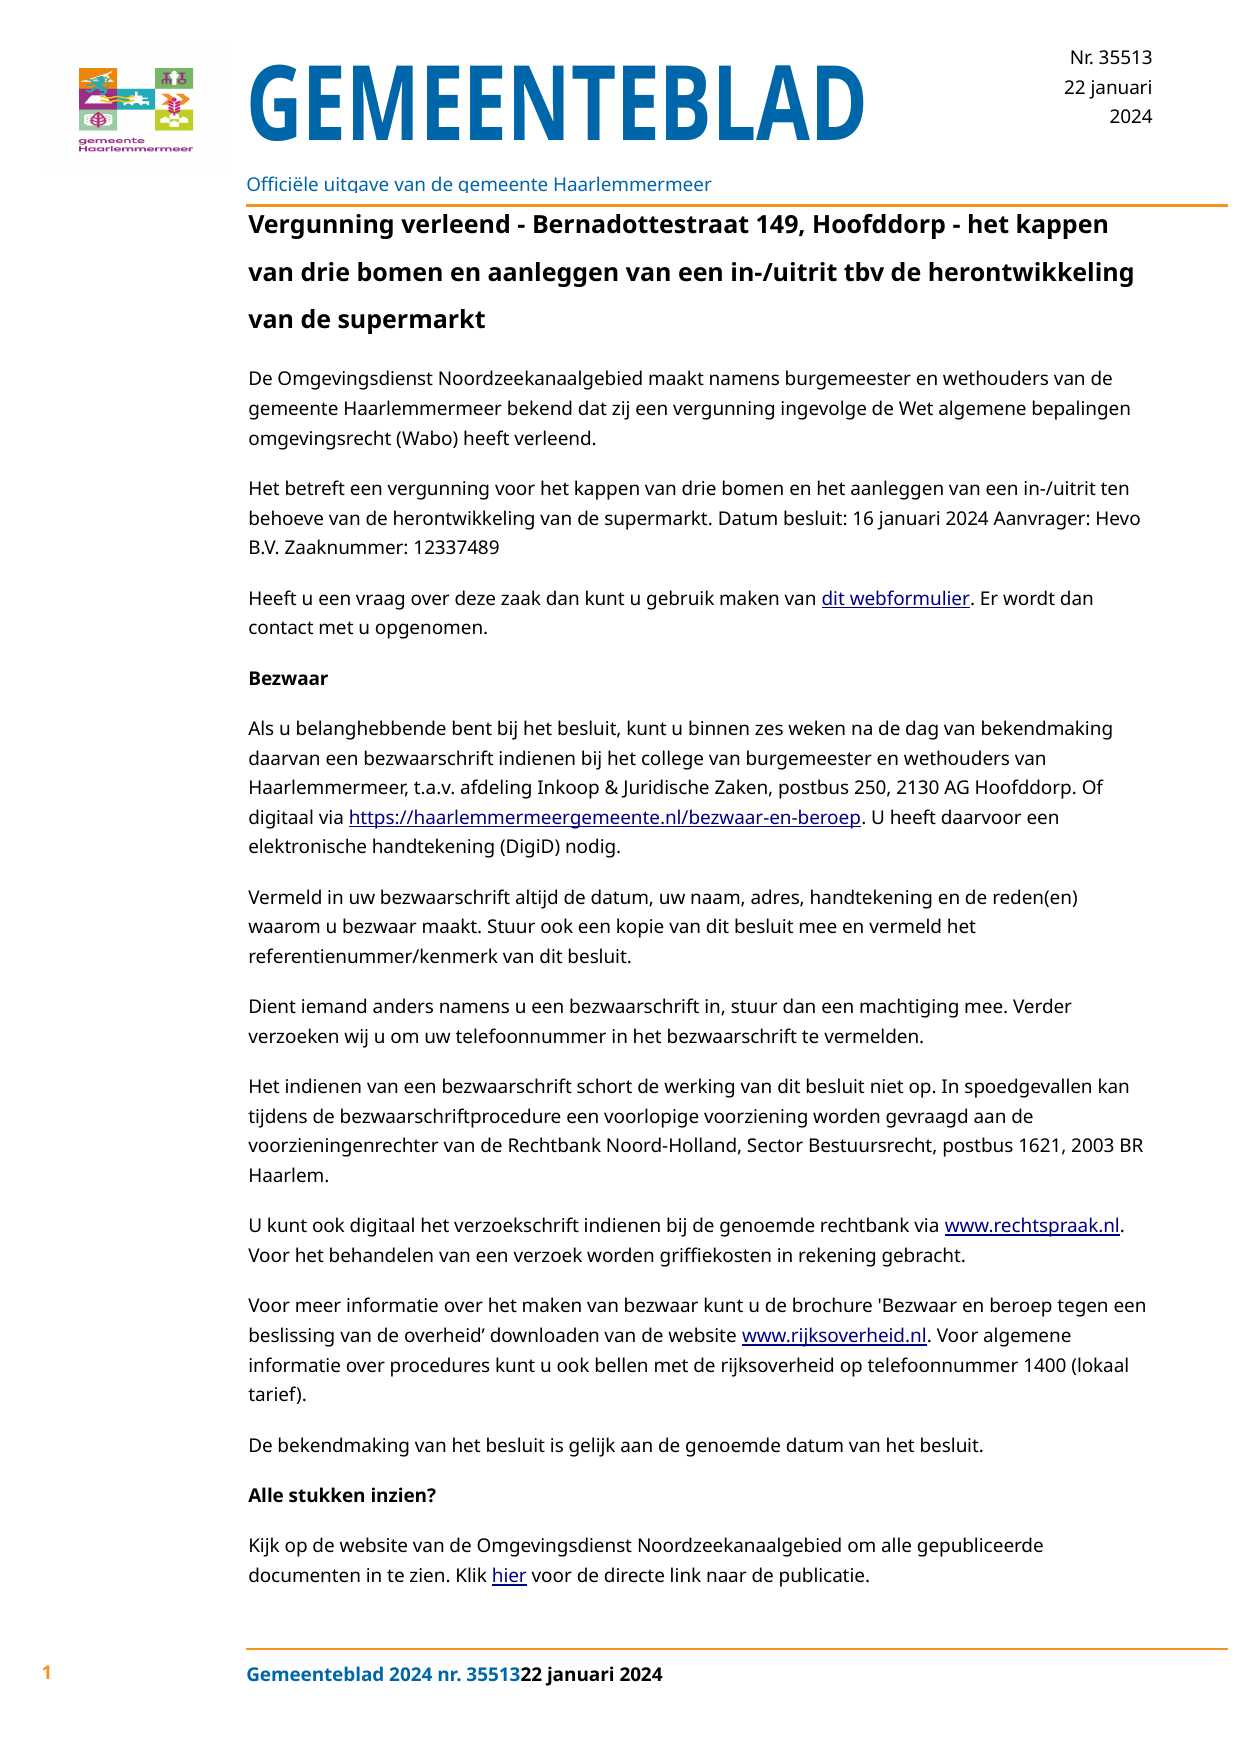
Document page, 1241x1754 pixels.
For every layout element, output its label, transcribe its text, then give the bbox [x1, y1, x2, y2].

picture [41, 47, 231, 172]
text Bezwaar [248, 665, 1152, 690]
text Het betreft een vergunning voor het kappen van drie bomen en het aanleggen van een in-/uitrit ten behoeve van de herontwikkeling van de supermarkt. Datum besluit: 16 januari 2024 Aanvrager: Hevo B.V. Zaaknummer: 12337489 [248, 475, 1152, 560]
text Alle stukken inzien? [248, 1482, 1152, 1508]
text Voor meer informatie over het maken van bezwaar kunt u de brochure 'Bezwaar en beroep tegen een beslissing van de overheid’ downloaden van de website www.rijksoverheid.nl. Voor algemene informatie over procedures kunt u ook bellen met de rijksoverheid op telefoonnummer 1400 (lokaal tarief). [248, 1293, 1152, 1407]
text Heeft u een vraag over deze zaak dan kunt u gebruik maken van dit webformulier. Er wordt dan contact met u opgenomen. [248, 585, 1152, 640]
text Vermeld in uw bezwaarschrift altijd de datum, uw naam, adres, handtekening en de reden(en) waarom u bezwaar maakt. Stuur ook een kopie van dit besluit mee en vermeld het referentienummer/kenmerk van dit besluit. [248, 884, 1152, 969]
text Als u belanghebbende bent bij het besluit, kunt u binnen zes weken na de dag van bekendmaking daarvan een bezwaarschrift indienen bij het college van burgemeester en wethouders van Haarlemmermeer, t.a.v. afdeling Inkoop & Juridische Zaken, postbus 250, 2130 AG Hoofddorp. Of digitaal via https://haarlemmermeergemeente.nl/bezwaar-en-beroep. U heeft daarvoor een elektronische handtekening (DigiD) nodig. [248, 715, 1152, 859]
text U kunt ook digitaal het verzoekschrift indienen bij de genoemde rechtbank via www.rechtspraak.nl. Voor het behandelen van een verzoek worden griffiekosten in rekening gebracht. [248, 1213, 1152, 1268]
text Dient iemand anders namens u een bezwaarschrift in, stuur dan een machtiging mee. Verder verzoeken wij u om uw telefoonnummer in het bezwaarschrift te vermelden. [248, 993, 1152, 1049]
text De bekendmaking van het besluit is gelijk aan de genoemde datum van het besluit. [248, 1432, 1152, 1457]
text Het indienen van een bezwaarschrift schort de werking van dit besluit niet op. In spoedgevallen kan tijdens de bezwaarschriftprocedure een voorlopige voorziening worden gevraagd aan de voorzieningenrechter van de Rechtbank Noord-Holland, Sector Bestuursrecht, postbus 1621, 2003 BR Haarlem. [248, 1073, 1152, 1188]
text Vergunning verleend - Bernadottestraat 149, Hoofddorp - het kappen van drie bomen en aanleggen van een in-/uitrit tbv de herontwikkeling van de supermarkt [248, 207, 1152, 336]
text Kijk op de website van de Omgevingsdienst Noordzeekanaalgebied om alle gepubliceerde documenten in te zien. Klik hier voor de directe link naar de publicatie. [248, 1533, 1152, 1588]
text De Omgevingsdienst Noordzeekanaalgebied maakt namens burgemeester en wethouders van de gemeente Haarlemmermeer bekend dat zij een vergunning ingevolge de Wet algemene bepalingen omgevingsrecht (Wabo) heeft verleend. [248, 366, 1152, 450]
